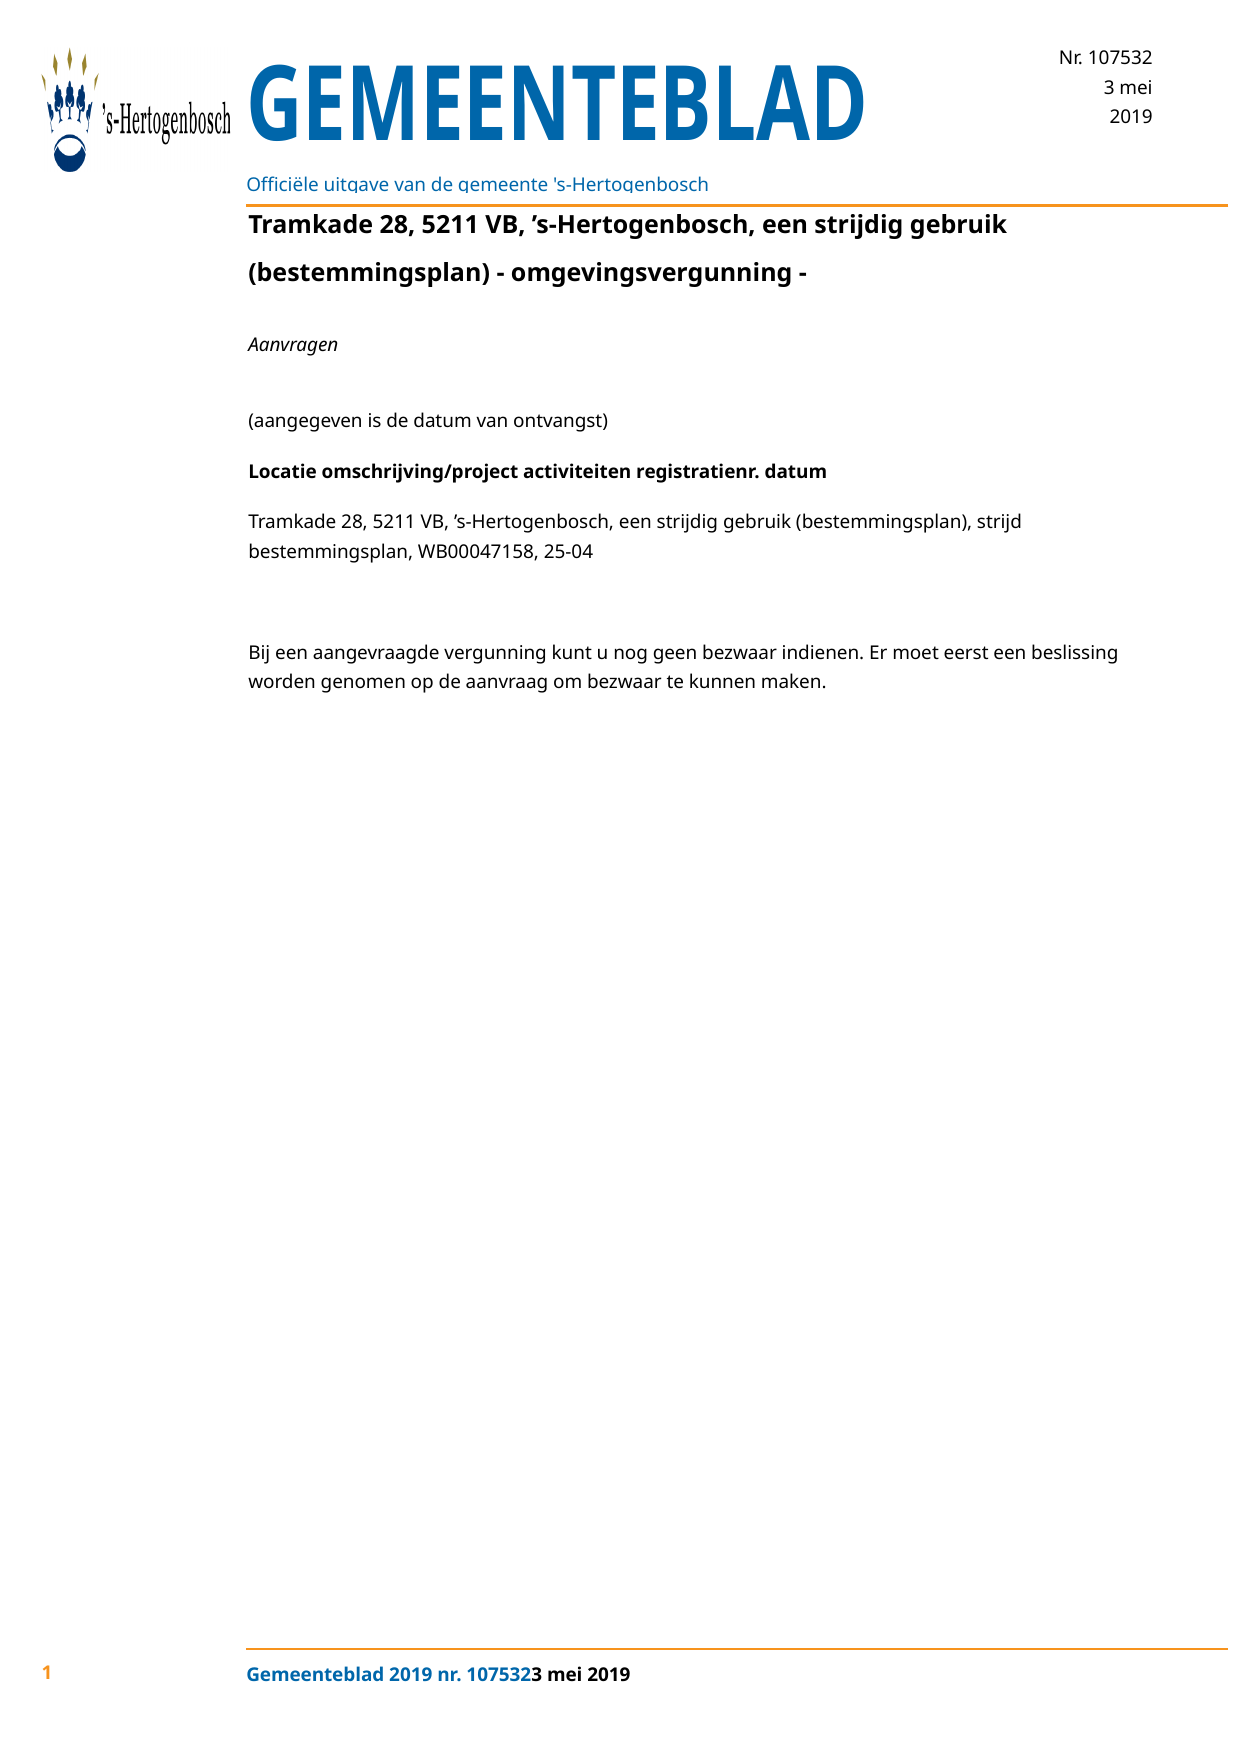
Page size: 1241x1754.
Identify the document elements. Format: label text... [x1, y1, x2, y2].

text Locatie omschrijving/project activiteiten registratienr. datum [248, 458, 1152, 484]
picture [41, 47, 231, 172]
text (aangegeven is de datum van ontvangst) [248, 408, 1152, 433]
text Tramkade 28, 5211 VB, ’s-Hertogenbosch, een strijdig gebruik (bestemmingsplan), strijd bestemmingsplan, WB00047158, 25-04 [248, 508, 1152, 564]
text Aanvragen [248, 331, 1152, 357]
text Tramkade 28, 5211 VB, ’s-Hertogenbosch, een strijdig gebruik (bestemmingsplan) - omgevingsvergunning - [248, 207, 1152, 288]
text Bij een aangevraagde vergunning kunt u nog geen bezwaar indienen. Er moet eerst een beslissing worden genomen op de aanvraag om bezwaar te kunnen maken. [248, 639, 1152, 694]
